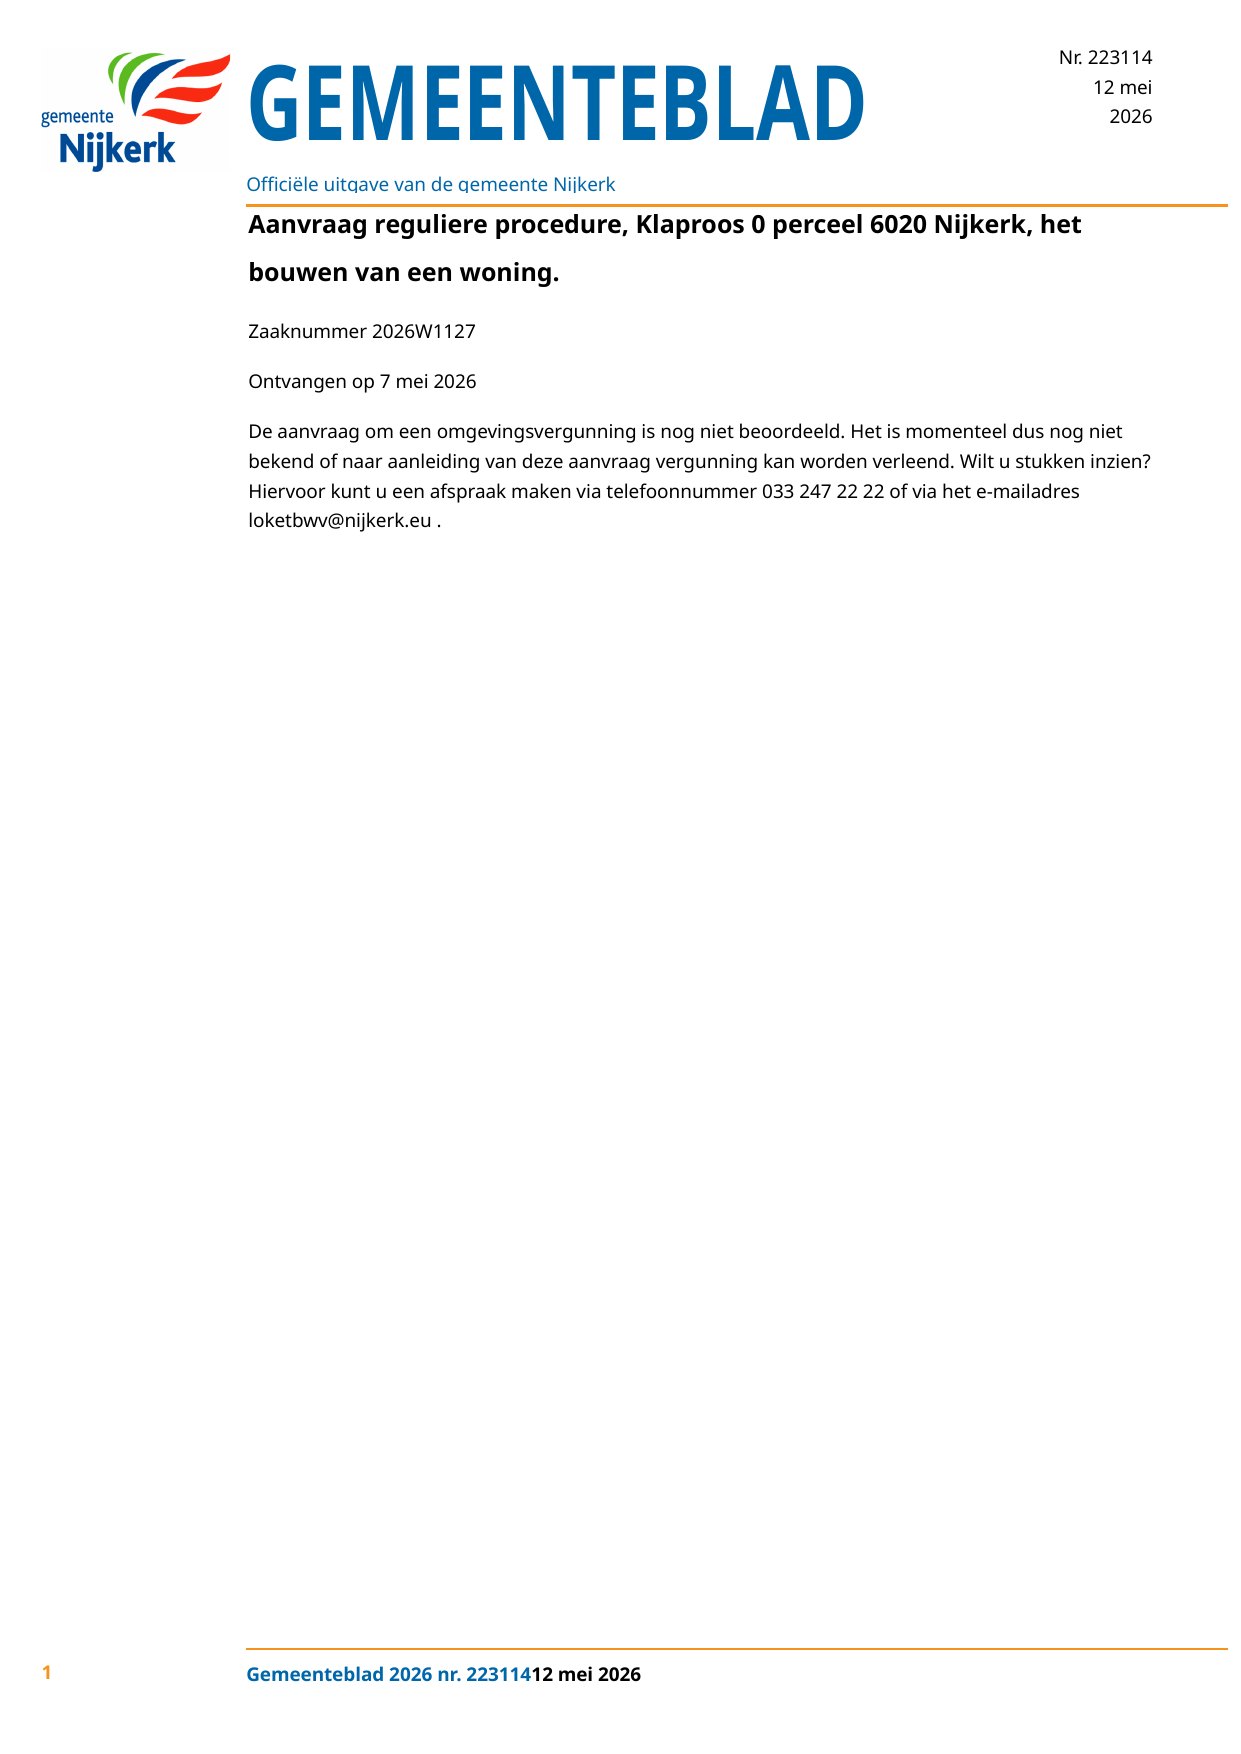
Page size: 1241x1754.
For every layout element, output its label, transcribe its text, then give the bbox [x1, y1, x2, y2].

picture [41, 47, 231, 172]
text De aanvraag om een omgevingsvergunning is nog niet beoordeeld. Het is momenteel dus nog niet bekend of naar aanleiding van deze aanvraag vergunning kan worden verleend. Wilt u stukken inzien? Hiervoor kunt u een afspraak maken via telefoonnummer 033 247 22 22 of via het e-mailadres loketbwv@nijkerk.eu . [248, 419, 1152, 533]
text Aanvraag reguliere procedure, Klaproos 0 perceel 6020 Nijkerk, het bouwen van een woning. [248, 207, 1152, 288]
text Zaaknummer 2026W1127 [248, 318, 1152, 344]
text Ontvangen op 7 mei 2026 [248, 368, 1152, 394]
